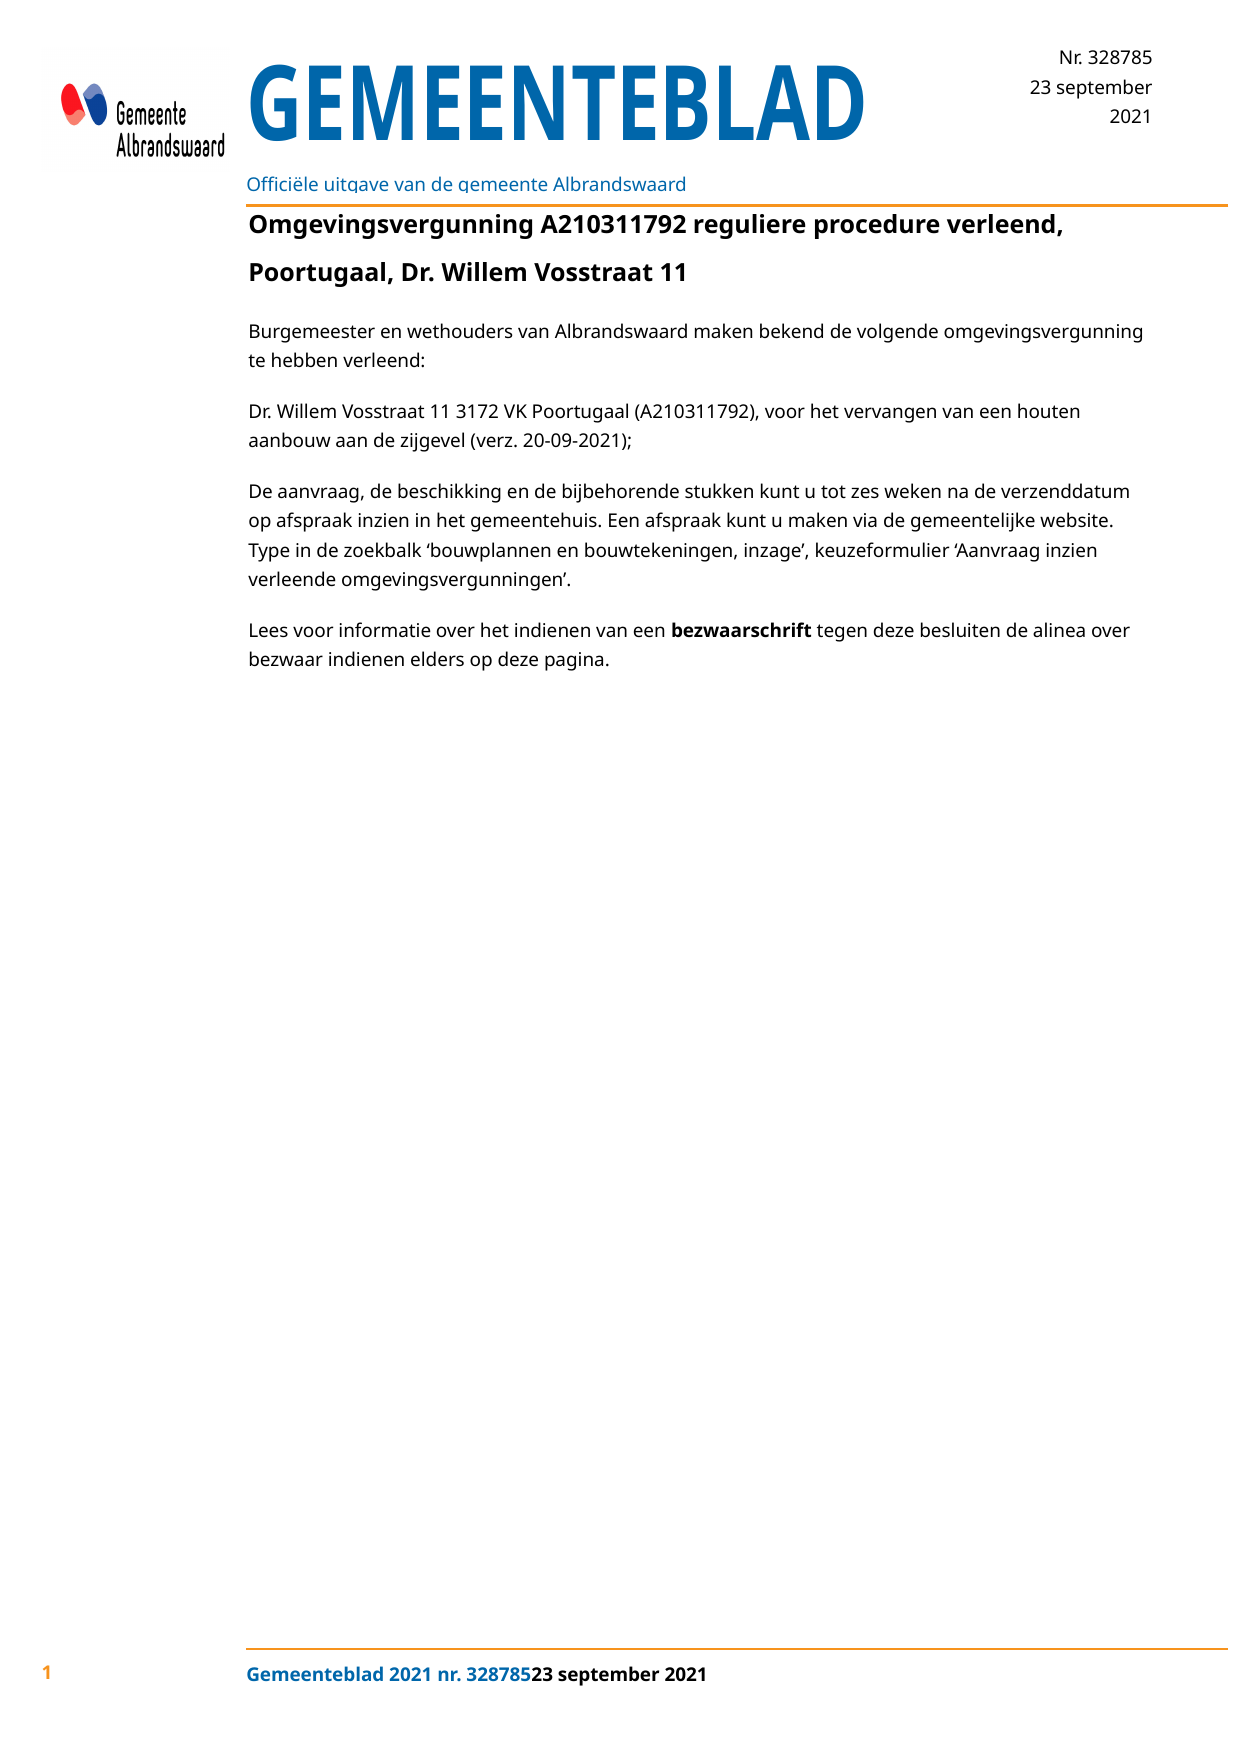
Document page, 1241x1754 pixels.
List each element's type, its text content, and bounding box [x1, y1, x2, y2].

text Dr. Willem Vosstraat 11 3172 VK Poortugaal (A210311792), voor het vervangen van een houten aanbouw aan de zijgevel (verz. 20-09-2021); [248, 398, 1152, 453]
text De aanvraag, de beschikking en de bijbehorende stukken kunt u tot zes weken na de verzenddatum op afspraak inzien in het gemeentehuis. Een afspraak kunt u maken via de gemeentelijke website. Type in de zoekbalk ‘bouwplannen en bouwtekeningen, inzage’, keuzeformulier ‘Aanvraag inzien verleende omgevingsvergunningen’. [248, 478, 1152, 592]
text Lees voor informatie over het indienen van een bezwaarschrift tegen deze besluiten de alinea over bezwaar indienen elders op deze pagina. [248, 617, 1152, 672]
text Burgemeester en wethouders van Albrandswaard maken bekend de volgende omgevingsvergunning te hebben verleend: [248, 318, 1152, 373]
picture [41, 47, 231, 172]
text Omgevingsvergunning A210311792 reguliere procedure verleend, Poortugaal, Dr. Willem Vosstraat 11 [248, 207, 1152, 288]
